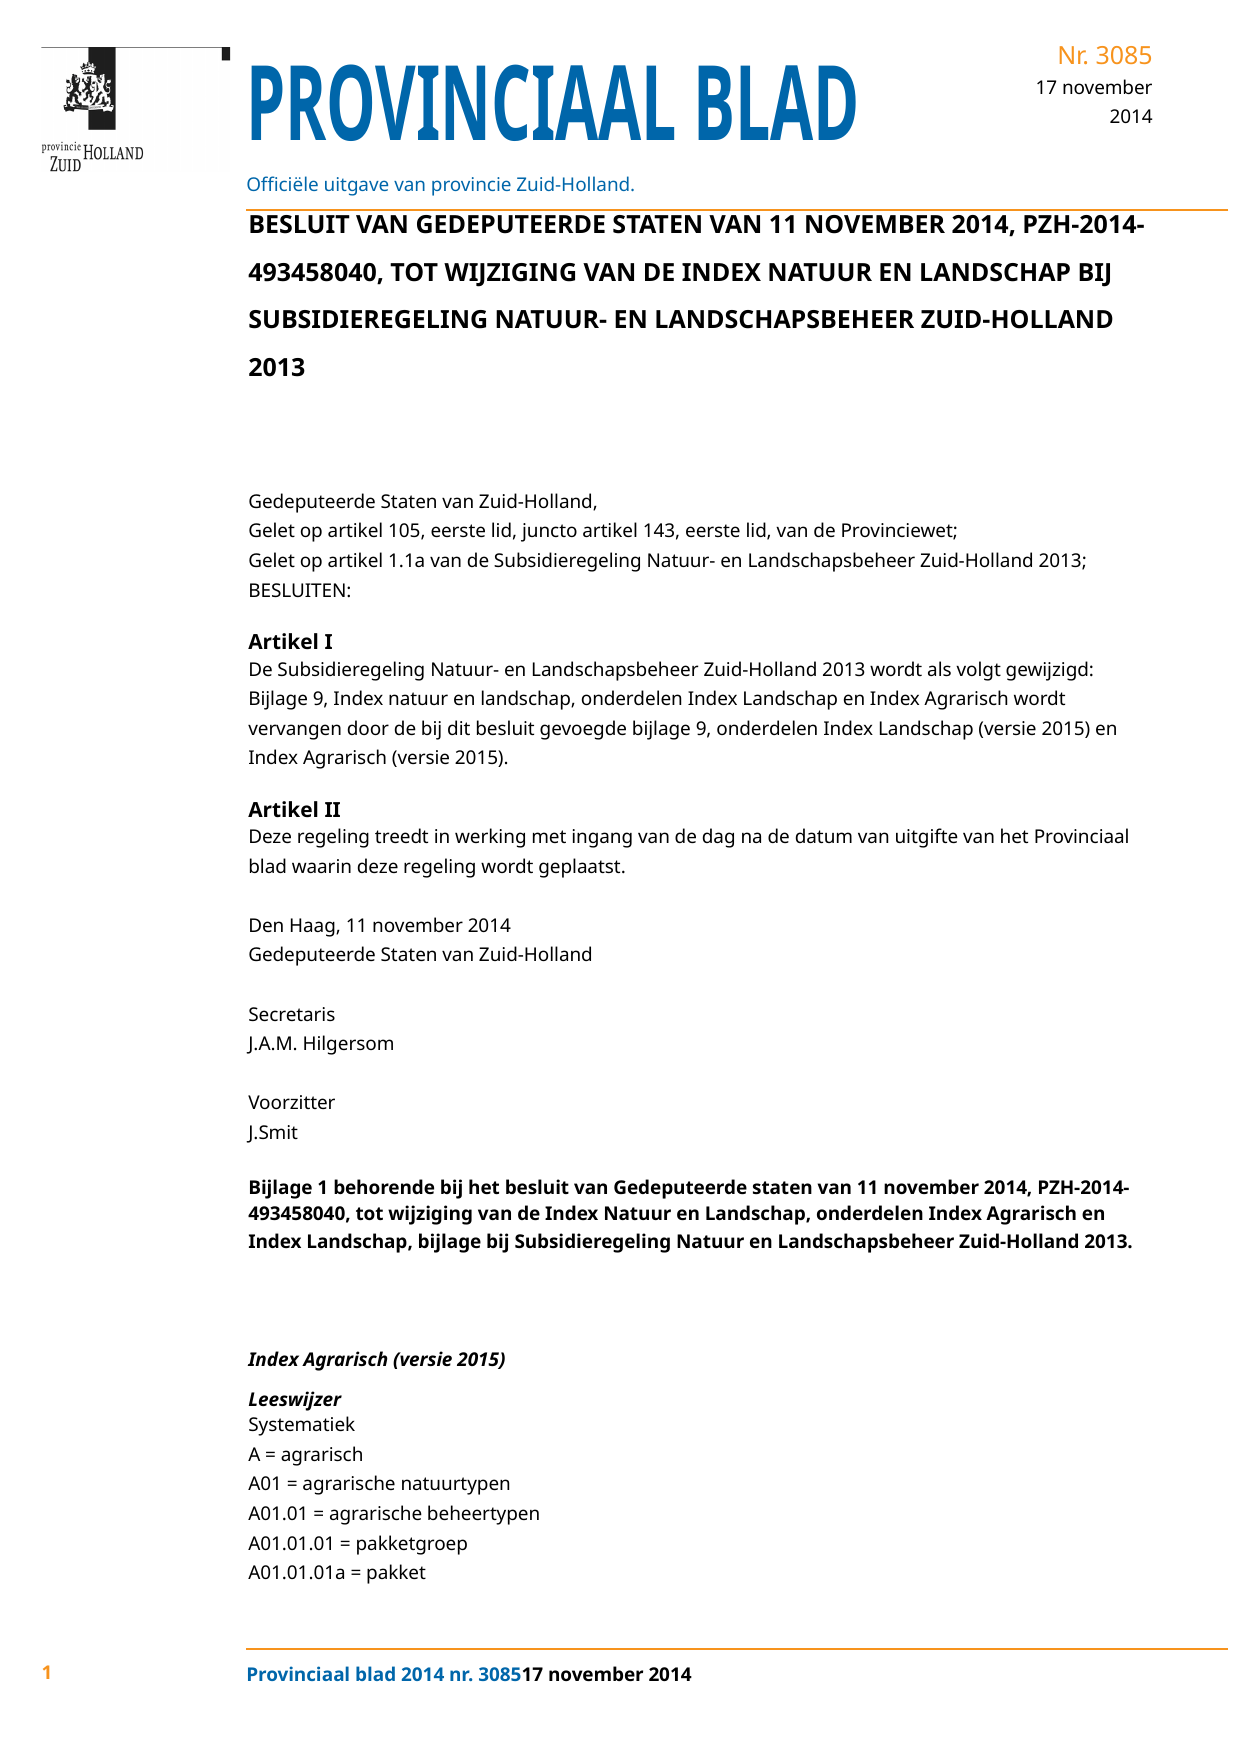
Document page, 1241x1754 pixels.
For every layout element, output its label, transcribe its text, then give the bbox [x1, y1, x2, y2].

text De Subsidieregeling Natuur- en Landschapsbeheer Zuid-Holland 2013 wordt als volgt gewijzigd: [248, 656, 1152, 681]
text Secretaris [248, 1001, 1152, 1027]
text BESLUITEN: [248, 577, 1152, 603]
text J.A.M. Hilgersom [248, 1030, 1152, 1056]
text BESLUIT VAN GEDEPUTEERDE STATEN VAN 11 NOVEMBER 2014, PZH-2014-493458040, TOT WIJZIGING VAN DE INDEX NATUUR EN LANDSCHAP BIJ SUBSIDIEREGELING NATUUR- EN LANDSCHAPSBEHEER ZUID-HOLLAND 2013 [248, 211, 1152, 384]
text Den Haag, 11 november 2014 [248, 912, 1152, 938]
text Gedeputeerde Staten van Zuid-Holland [248, 942, 1152, 967]
text A01.01 = agrarische beheertypen [248, 1500, 1152, 1526]
text Gedeputeerde Staten van Zuid-Holland, [248, 488, 1152, 514]
text Artikel II [248, 795, 1152, 823]
text Gelet op artikel 1.1a van de Subsidieregeling Natuur- en Landschapsbeheer Zuid-Holland 2013; [248, 547, 1152, 573]
text Bijlage 9, Index natuur en landschap, onderdelen Index Landschap en Index Agrarisch wordt vervangen door de bij dit besluit gevoegde bijlage 9, onderdelen Index Landschap (versie 2015) en Index Agrarisch (versie 2015). [248, 685, 1152, 770]
text Bijlage 1 behorende bij het besluit van Gedeputeerde staten van 11 november 2014, PZH-2014-493458040, tot wijziging van de Index Natuur en Landschap, onderdelen Index Agrarisch en Index Landschap, bijlage bij Subsidieregeling Natuur en Landschapsbeheer Zuid-Holland 2013. [248, 1174, 1152, 1254]
text A = agrarisch [248, 1441, 1152, 1467]
text Artikel I [248, 627, 1152, 656]
text Systematiek [248, 1411, 1152, 1437]
text Voorzitter [248, 1089, 1152, 1115]
text Leeswijzer [248, 1386, 1152, 1411]
text A01 = agrarische natuurtypen [248, 1471, 1152, 1496]
text A01.01.01a = pakket [248, 1559, 1152, 1585]
text A01.01.01 = pakketgroep [248, 1530, 1152, 1556]
text J.Smit [248, 1119, 1152, 1145]
text Gelet op artikel 105, eerste lid, juncto artikel 143, eerste lid, van de Provinciewet; [248, 518, 1152, 543]
text Index Agrarisch (versie 2015) [248, 1346, 1152, 1372]
text Deze regeling treedt in werking met ingang van de dag na de datum van uitgifte van het Provinciaal blad waarin deze regeling wordt geplaatst. [248, 823, 1152, 879]
picture [41, 47, 231, 172]
